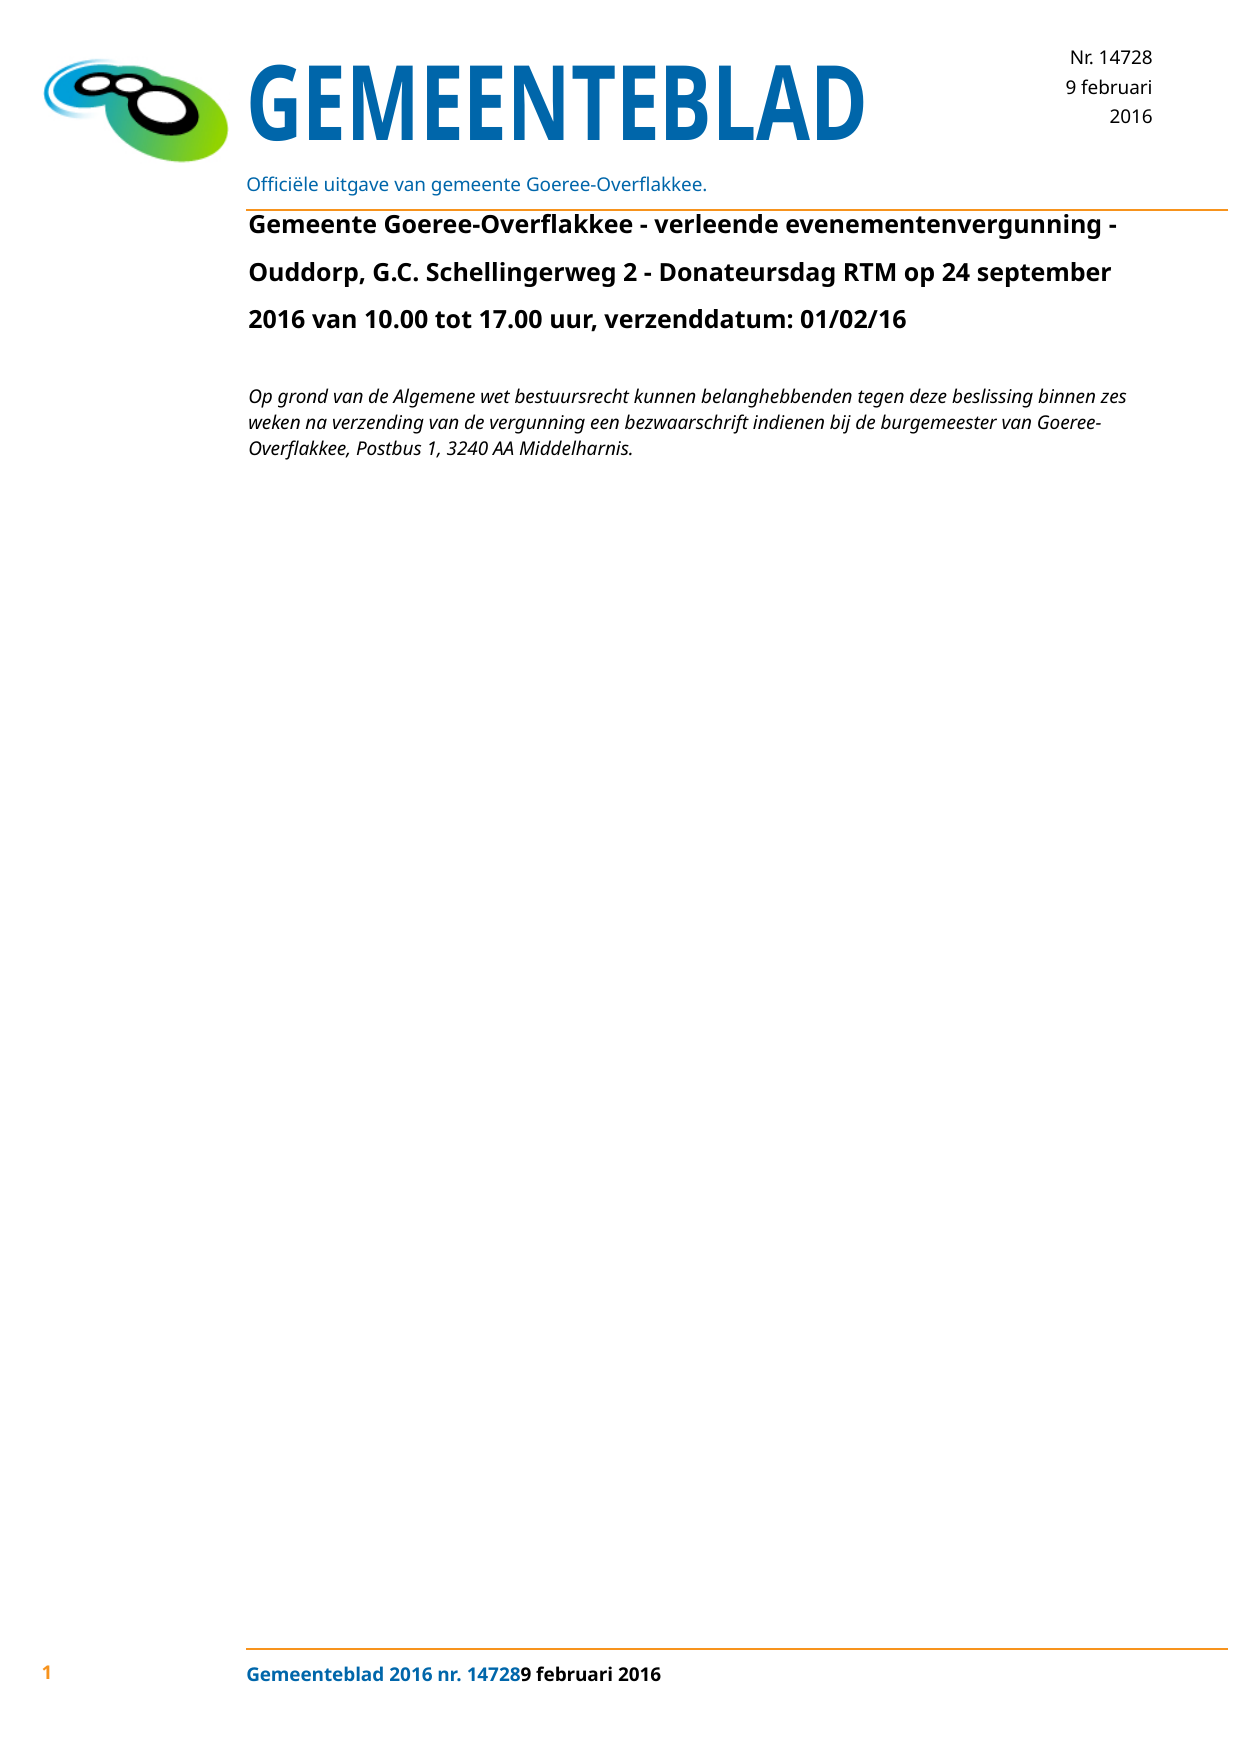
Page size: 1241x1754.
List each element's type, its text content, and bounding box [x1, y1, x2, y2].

picture [41, 47, 231, 172]
text Gemeente Goeree-Overflakkee - verleende evenementenvergunning - Ouddorp, G.C. Schellingerweg 2 - Donateursdag RTM op 24 september 2016 van 10.00 tot 17.00 uur, verzenddatum: 01/02/16 [248, 211, 1152, 336]
text Op grond van de Algemene wet bestuursrecht kunnen belanghebbenden tegen deze beslissing binnen zes weken na verzending van de vergunning een bezwaarschrift indienen bij de burgemeester van Goeree-Overflakkee, Postbus 1, 3240 AA Middelharnis. [248, 384, 1152, 461]
